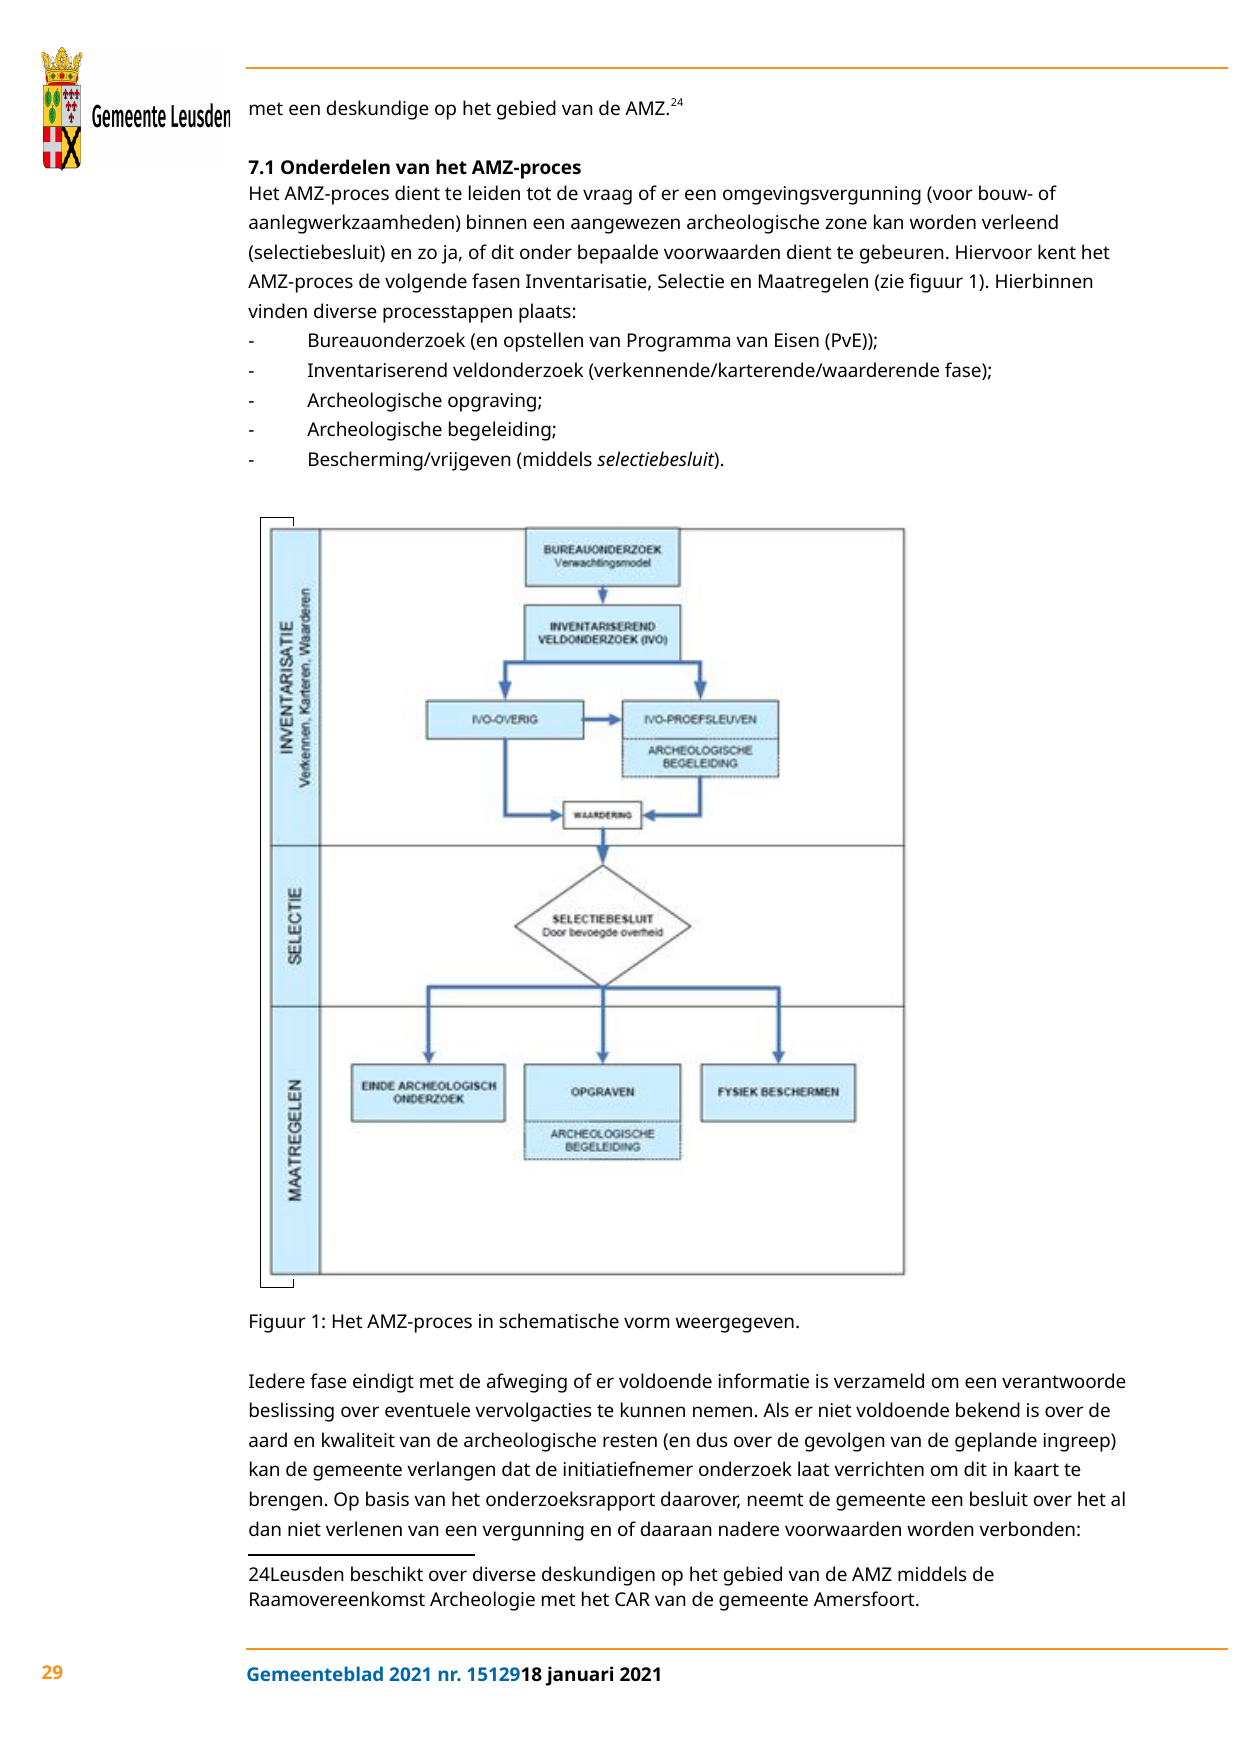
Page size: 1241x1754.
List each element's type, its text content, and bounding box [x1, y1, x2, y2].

picture [41, 47, 231, 172]
text met een deskundige op het gebied van de AMZ. [248, 95, 1152, 121]
list Bureauonderzoek (en opstellen van Programma van Eisen (PvE)); [248, 328, 1152, 353]
list Archeologische opgraving; [248, 387, 1152, 412]
text Het AMZ-proces dient te leiden tot de vraag of er een omgevingsvergunning (voor bouw- of aanlegwerkzaamheden) binnen een aangewezen archeologische zone kan worden verleend (selectiebesluit) en zo ja, of dit onder bepaalde voorwaarden dient te gebeuren. Hiervoor kent het AMZ-proces de volgende fasen Inventarisatie, Selectie en Maatregelen (zie figuur 1). Hierbinnen vinden diverse processtappen plaats: [248, 180, 1152, 324]
list Bescherming/vrijgeven (middels selectiebesluit). [248, 446, 1152, 472]
list Inventariserend veldonderzoek (verkennende/karterende/waarderende fase); [248, 357, 1152, 383]
picture [268, 526, 910, 1279]
list Archeologische begeleiding; [248, 416, 1152, 442]
text Iedere fase eindigt met de afweging of er voldoende informatie is verzameld om een verantwoorde beslissing over eventuele vervolgacties te kunnen nemen. Als er niet voldoende bekend is over de aard en kwaliteit van de archeologische resten (en dus over de gevolgen van de geplande ingreep) kan de gemeente verlangen dat de initiatiefnemer onderzoek laat verrichten om dit in kaart te brengen. Op basis van het onderzoeksrapport daarover, neemt de gemeente een besluit over het al dan niet verlenen van een vergunning en of daaraan nadere voorwaarden worden verbonden: [248, 1368, 1152, 1541]
text Figuur 1: Het AMZ-proces in schematische vorm weergegeven. [248, 1309, 1152, 1334]
text Leusden beschikt over diverse deskundigen op het gebied van de AMZ middels de Raamovereenkomst Archeologie met het CAR van de gemeente Amersfoort. [248, 1561, 1152, 1612]
text 7.1 Onderdelen van het AMZ-proces [248, 154, 1152, 180]
